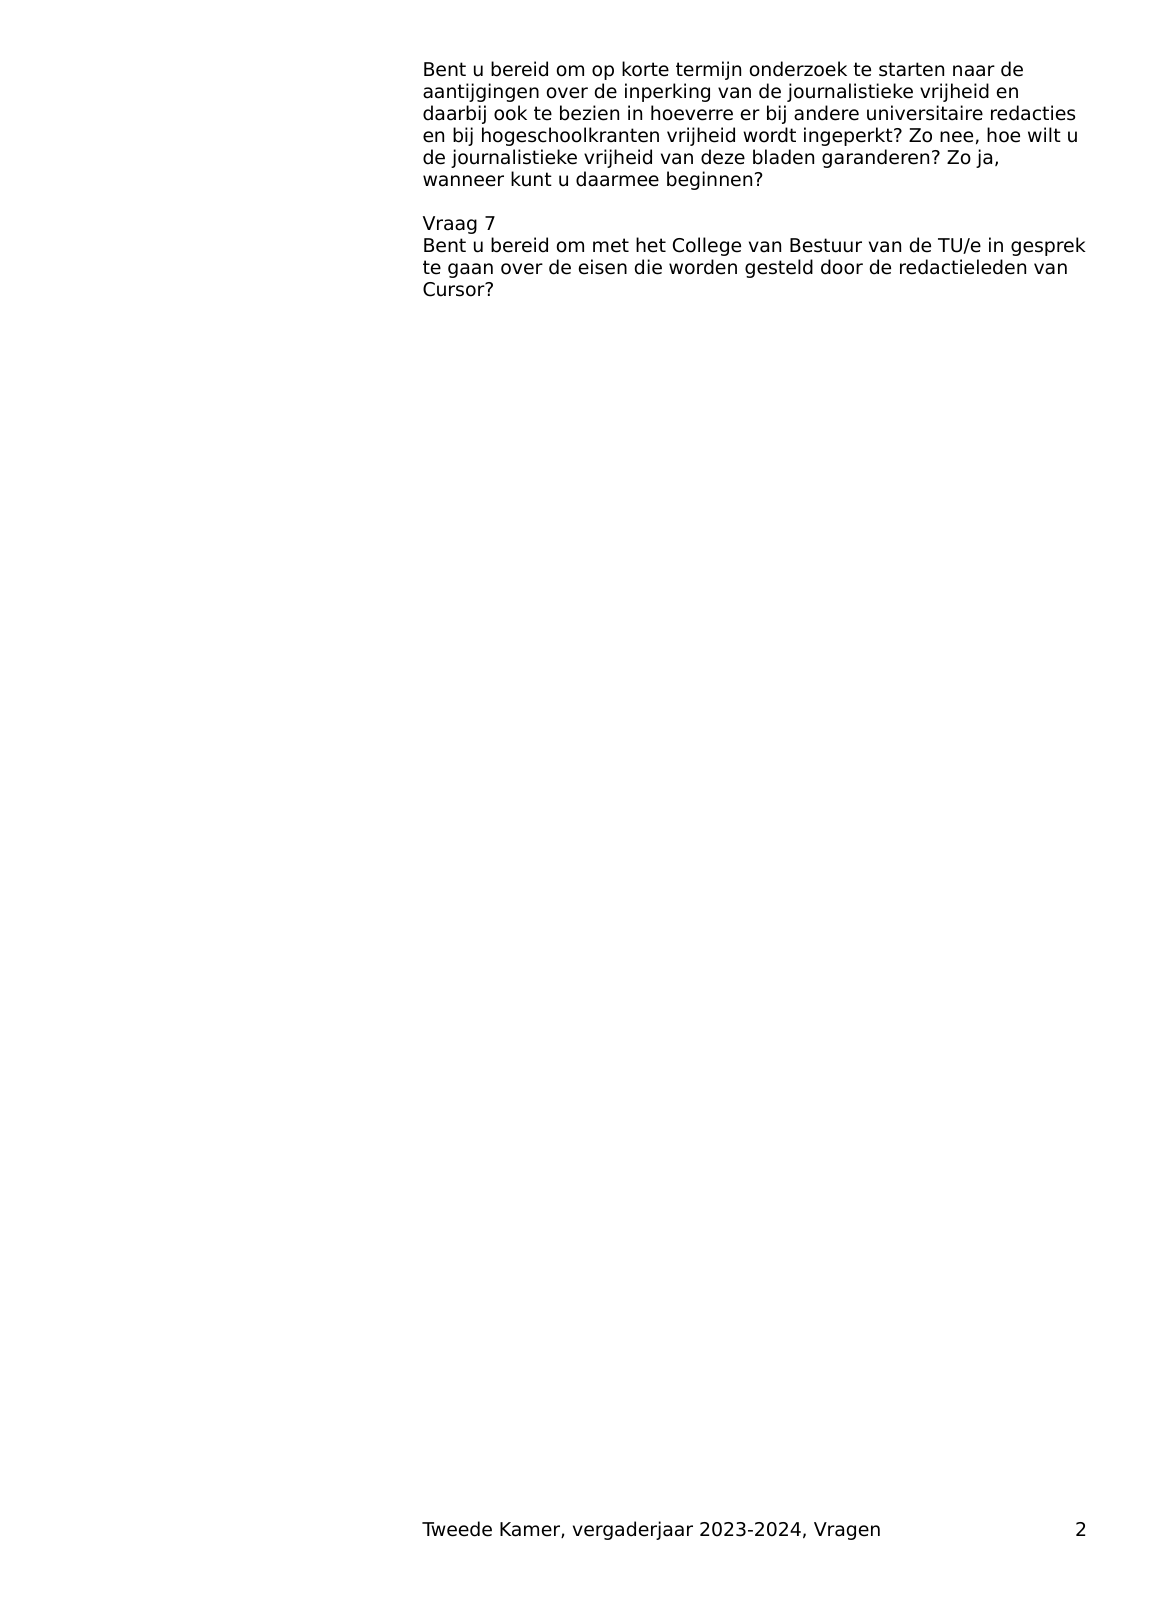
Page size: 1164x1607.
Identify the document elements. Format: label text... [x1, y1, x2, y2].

text Vraag 7 [422, 213, 1087, 235]
text Bent u bereid om op korte termijn onderzoek te starten naar de aantijgingen over de inperking van de journalistieke vrijheid en daarbij ook te bezien in hoeverre er bij andere universitaire redacties en bij hogeschoolkranten vrijheid wordt ingeperkt? Zo nee, hoe wilt u de journalistieke vrijheid van deze bladen garanderen? Zo ja, wanneer kunt u daarmee beginnen? [422, 59, 1087, 191]
text Bent u bereid om met het College van Bestuur van de TU/e in gesprek te gaan over de eisen die worden gesteld door de redactieleden van Cursor? [422, 235, 1087, 301]
